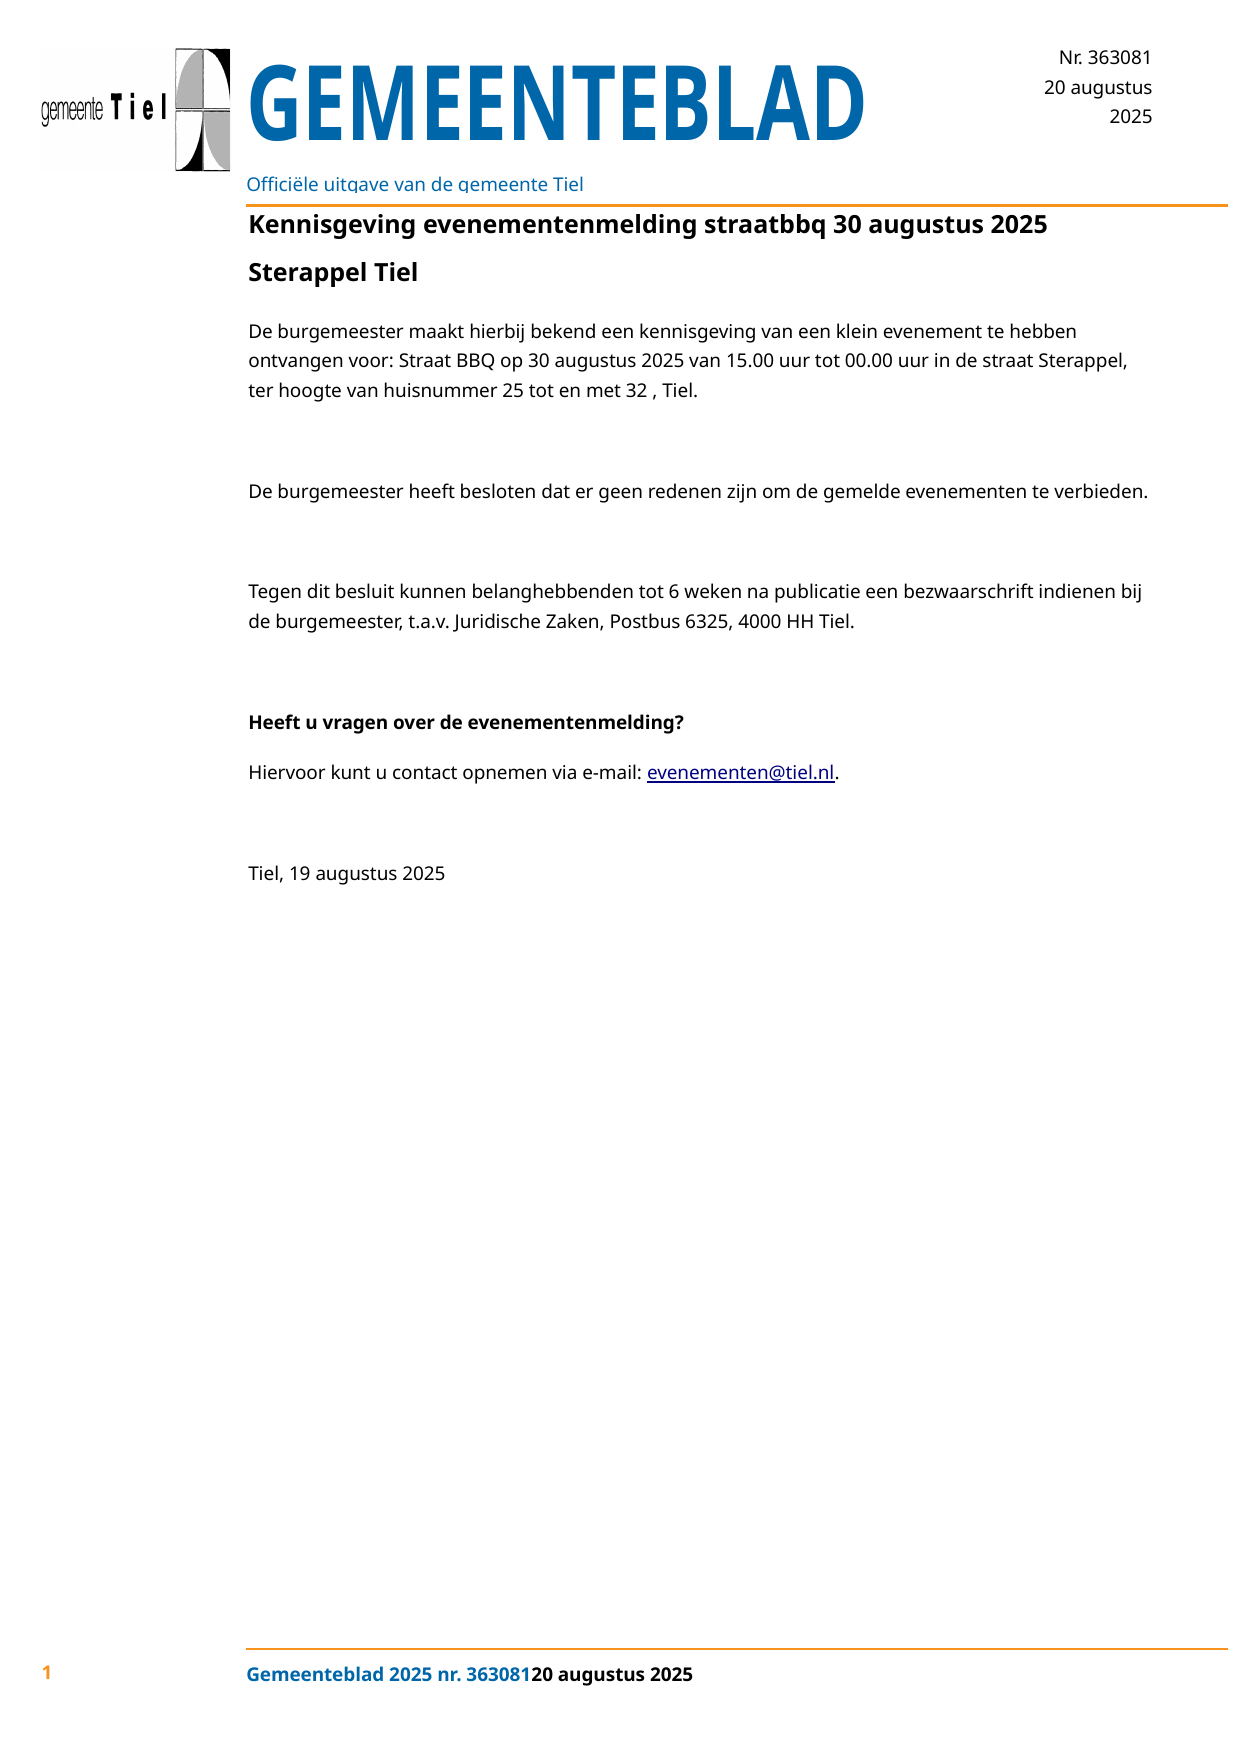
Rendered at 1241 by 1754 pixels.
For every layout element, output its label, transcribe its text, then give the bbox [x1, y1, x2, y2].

text De burgemeester maakt hierbij bekend een kennisgeving van een klein evenement te hebben ontvangen voor: Straat BBQ op 30 augustus 2025 van 15.00 uur tot 00.00 uur in de straat Sterappel, ter hoogte van huisnummer 25 tot en met 32 , Tiel. [248, 318, 1152, 403]
picture [41, 47, 231, 172]
text Tiel, 19 augustus 2025 [248, 860, 1152, 886]
text Hiervoor kunt u contact opnemen via e-mail: evenementen@tiel.nl. [248, 759, 1152, 785]
text Tegen dit besluit kunnen belanghebbenden tot 6 weken na publicatie een bezwaarschrift indienen bij de burgemeester, t.a.v. Juridische Zaken, Postbus 6325, 4000 HH Tiel. [248, 579, 1152, 634]
text Heeft u vragen over de evenementenmelding? [248, 709, 1152, 735]
text Kennisgeving evenementenmelding straatbbq 30 augustus 2025 Sterappel Tiel [248, 207, 1152, 288]
text De burgemeester heeft besloten dat er geen redenen zijn om de gemelde evenementen te verbieden. [248, 478, 1152, 504]
